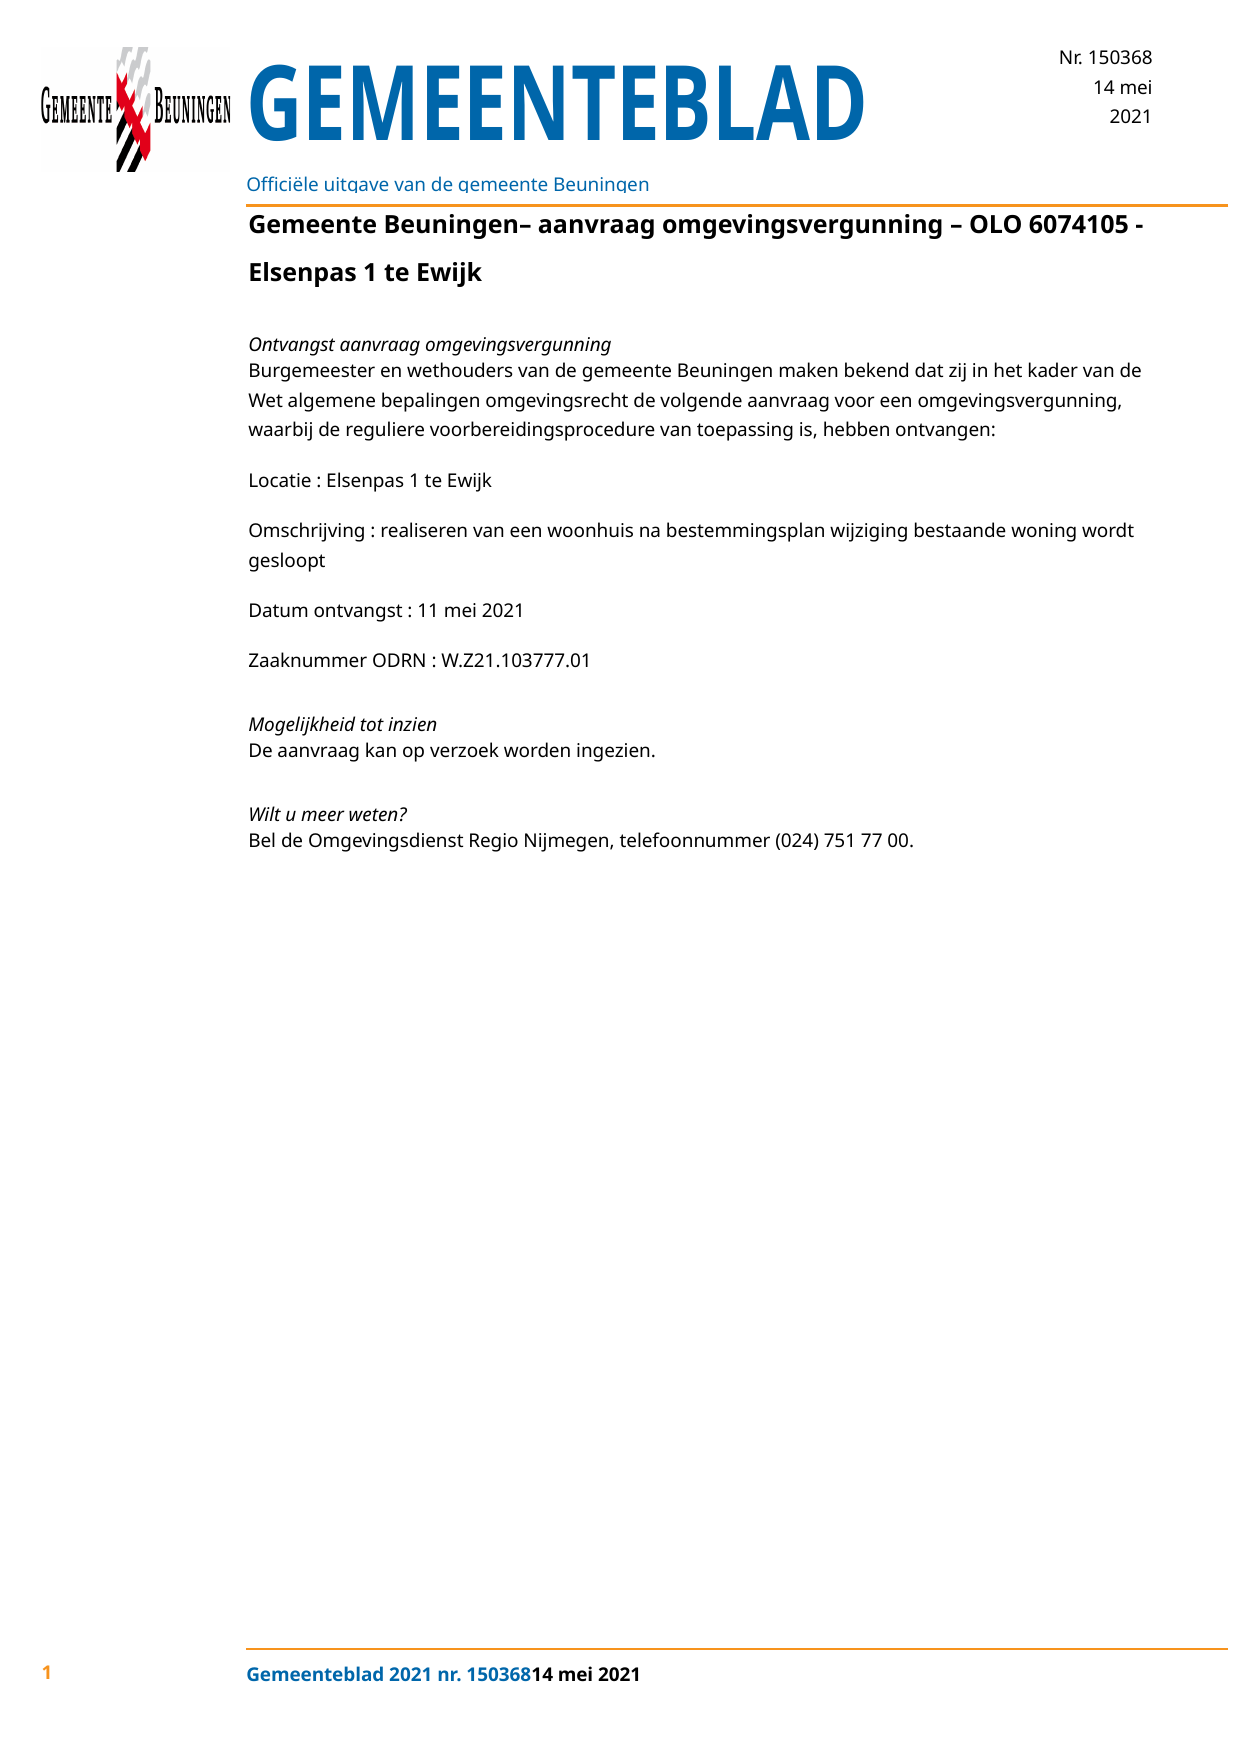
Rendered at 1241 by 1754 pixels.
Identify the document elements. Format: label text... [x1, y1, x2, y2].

picture [41, 47, 231, 172]
text Datum ontvangst : 11 mei 2021 [248, 597, 1152, 623]
text Bel de Omgevingsdienst Regio Nijmegen, telefoonnummer (024) 751 77 00. [248, 827, 1152, 853]
text Ontvangst aanvraag omgevingsvergunning [248, 331, 1152, 357]
text Zaaknummer ODRN : W.Z21.103777.01 [248, 648, 1152, 673]
text Omschrijving : realiseren van een woonhuis na bestemmingsplan wijziging bestaande woning wordt gesloopt [248, 517, 1152, 572]
text Burgemeester en wethouders van de gemeente Beuningen maken bekend dat zij in het kader van de Wet algemene bepalingen omgevingsrecht de volgende aanvraag voor een omgevingsvergunning, waarbij de reguliere voorbereidingsprocedure van toepassing is, hebben ontvangen: [248, 357, 1152, 442]
text Wilt u meer weten? [248, 801, 1152, 827]
text De aanvraag kan op verzoek worden ingezien. [248, 737, 1152, 763]
text Gemeente Beuningen– aanvraag omgevingsvergunning – OLO 6074105 - Elsenpas 1 te Ewijk [248, 207, 1152, 288]
text Mogelijkheid tot inzien [248, 712, 1152, 737]
text Locatie : Elsenpas 1 te Ewijk [248, 467, 1152, 492]
